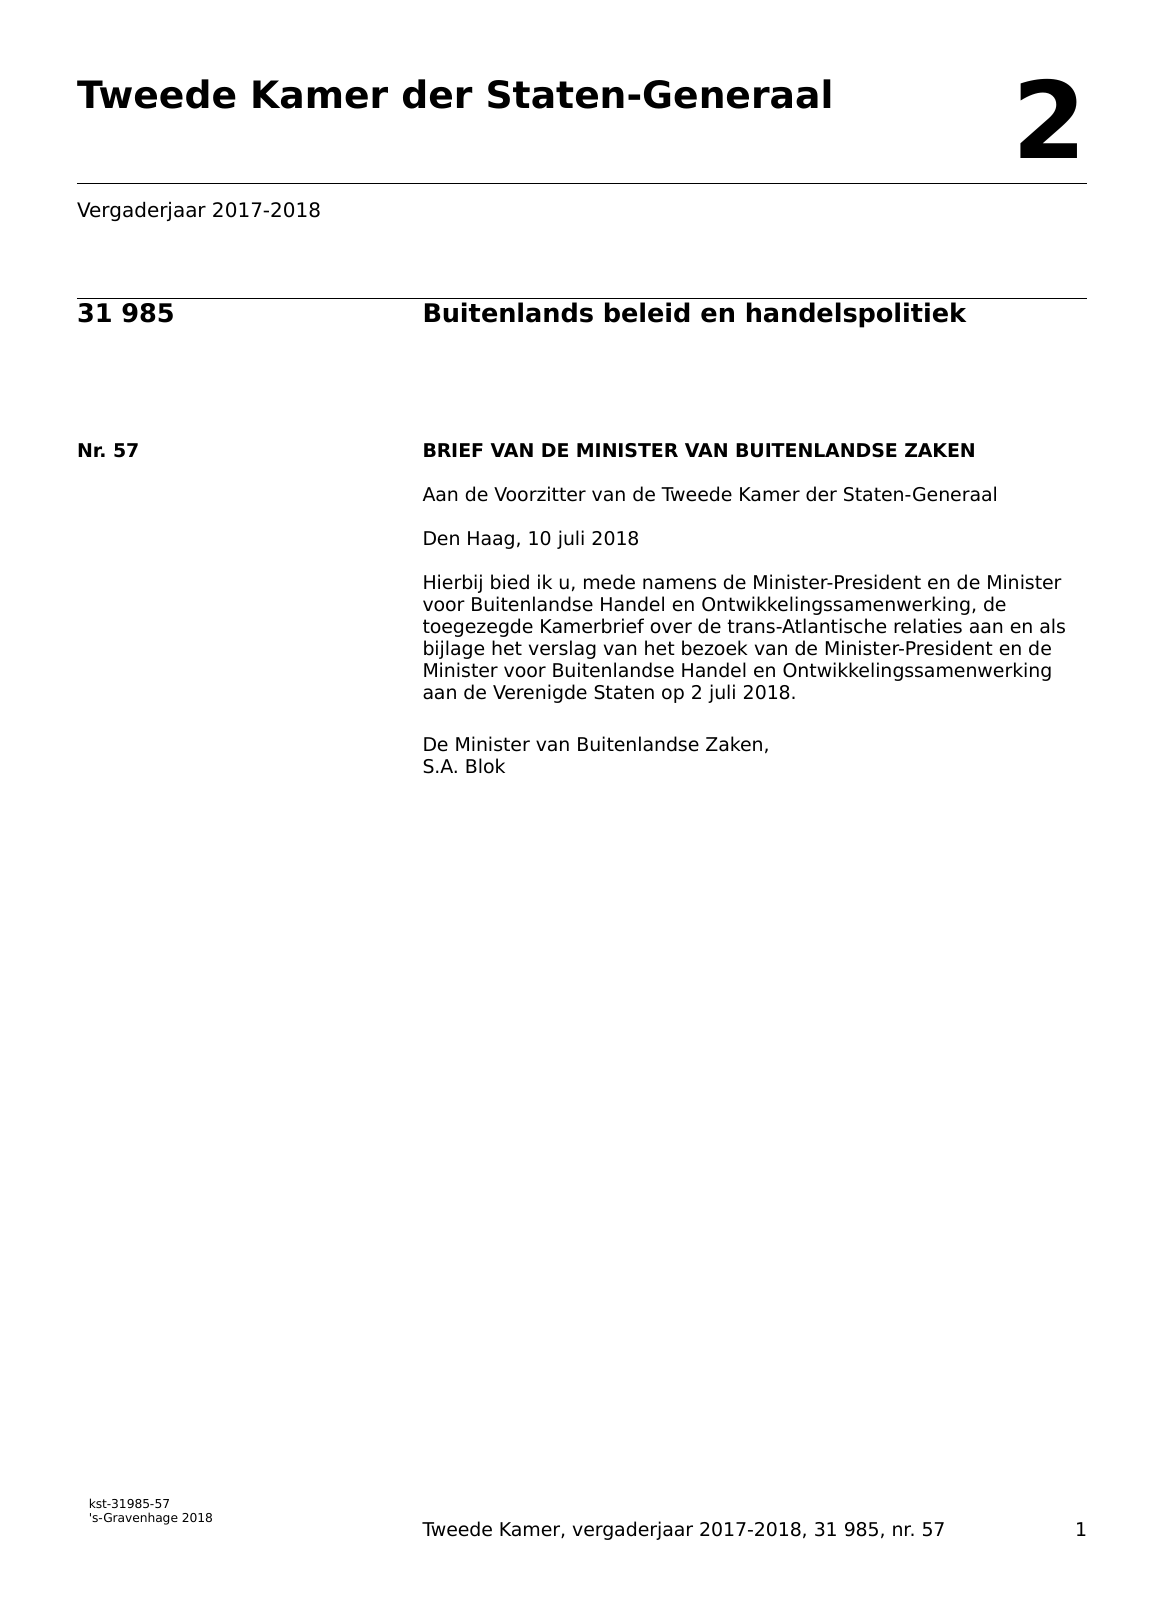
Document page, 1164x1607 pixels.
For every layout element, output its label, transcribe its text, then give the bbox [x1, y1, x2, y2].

table_header 2 [886, 59, 1087, 183]
text Aan de Voorzitter van de Tweede Kamer der Staten-Generaal [422, 484, 1087, 506]
text kst-31985-57 [88, 1497, 323, 1511]
text Den Haag, 10 juli 2018 [422, 528, 1087, 550]
subtitle 31 985 Buitenlands beleid en handelspolitiek [77, 299, 1087, 329]
text De Minister van Buitenlandse Zaken, S.A. Blok [422, 734, 1087, 778]
text Hierbij bied ik u, mede namens de Minister-President en de Minister voor Buitenlandse Handel en Ontwikkelingssamenwerking, de toegezegde Kamerbrief over de trans-Atlantische relaties aan en als bijlage het verslag van het bezoek van de Minister-President en de Minister voor Buitenlandse Handel en Ontwikkelingssamenwerking aan de Verenigde Staten op 2 juli 2018. [422, 572, 1087, 704]
text 's-Gravenhage 2018 [88, 1511, 323, 1525]
subtitle Nr. 57 BRIEF VAN DE MINISTER VAN BUITENLANDSE ZAKEN [77, 440, 1087, 462]
table_header Tweede Kamer der Staten-Generaal [77, 59, 886, 183]
table_cell Vergaderjaar 2017-2018 [77, 184, 1087, 298]
